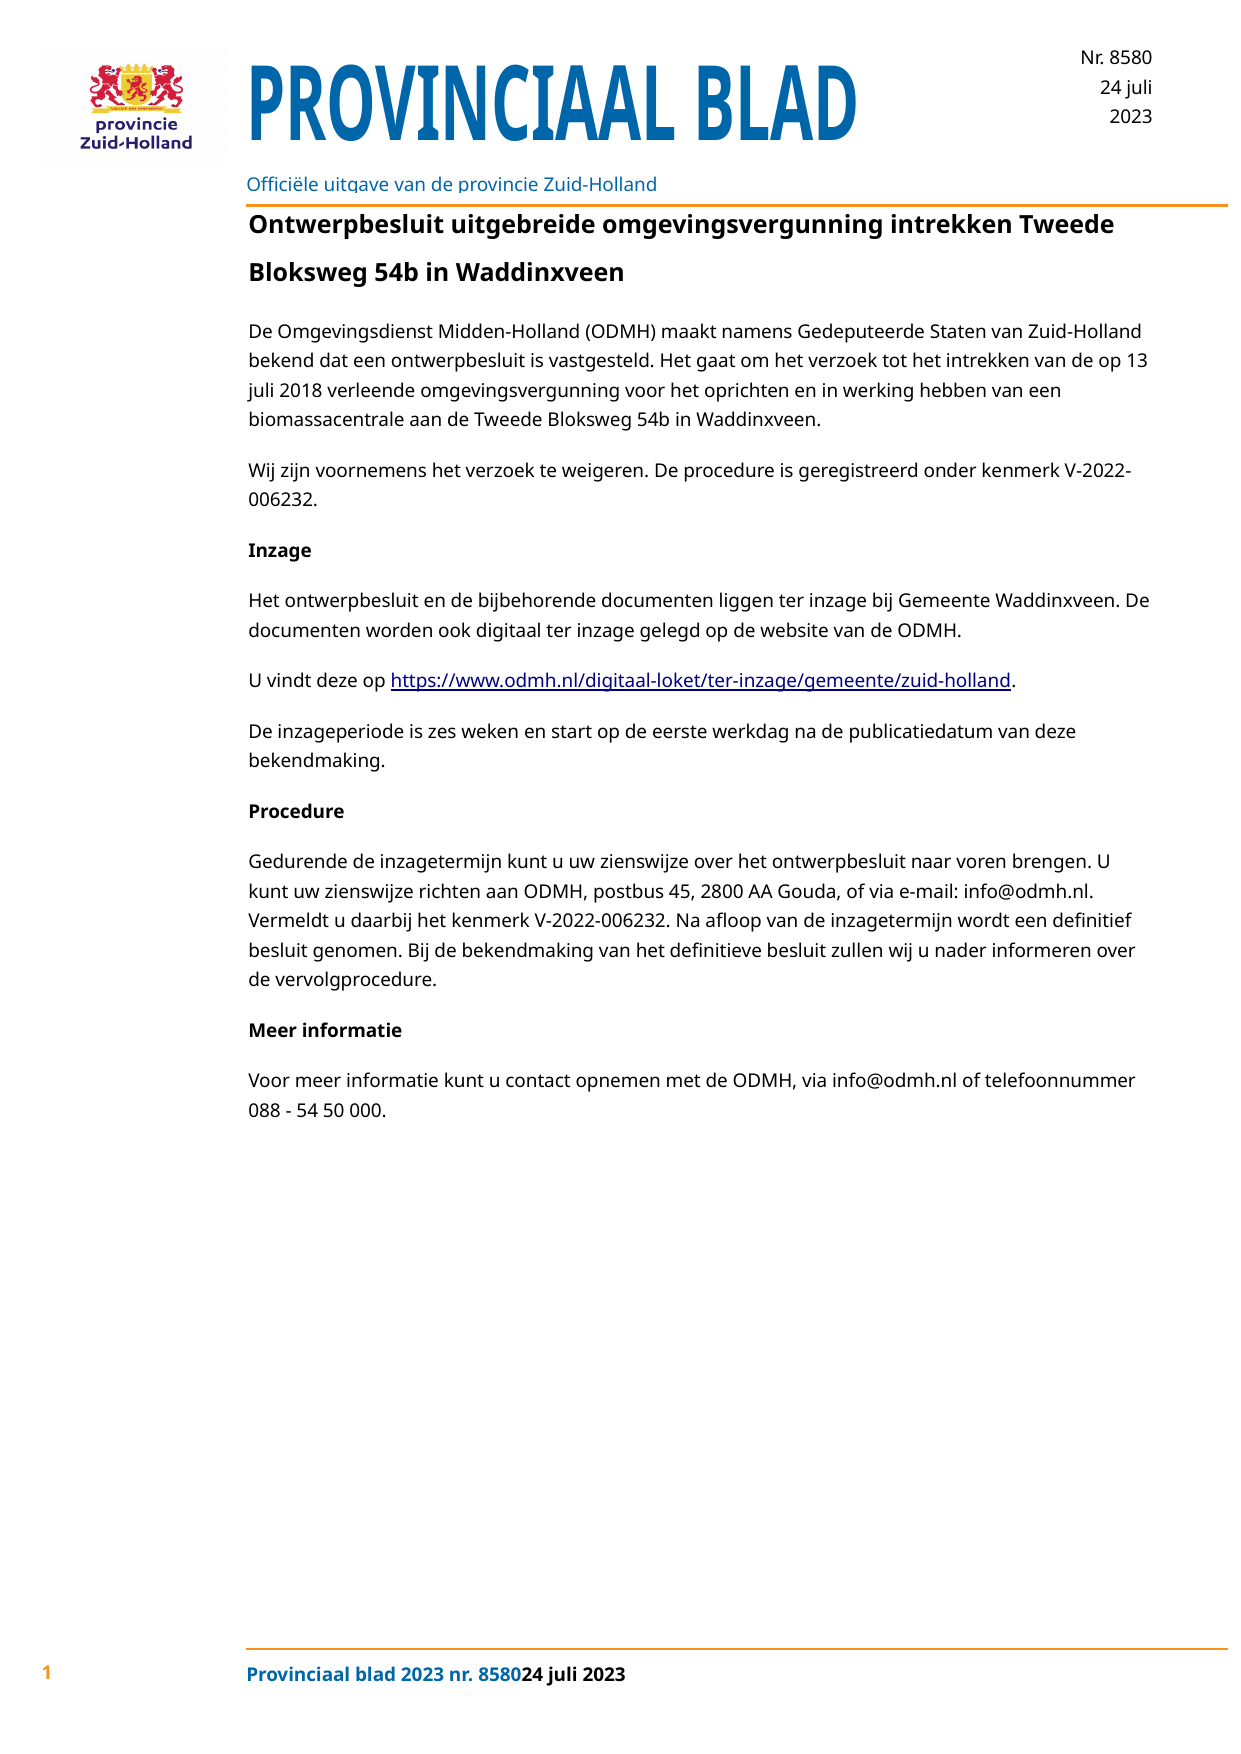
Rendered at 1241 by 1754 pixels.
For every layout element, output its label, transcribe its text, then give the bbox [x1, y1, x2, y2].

text Het ontwerpbesluit en de bijbehorende documenten liggen ter inzage bij Gemeente Waddinxveen. De documenten worden ook digitaal ter inzage gelegd op de website van de ODMH. [248, 587, 1152, 643]
text Voor meer informatie kunt u contact opnemen met de ODMH, via info@odmh.nl of telefoonnummer 088 - 54 50 000. [248, 1067, 1152, 1123]
text U vindt deze op https://www.odmh.nl/digitaal-loket/ter-inzage/gemeente/zuid-holland. [248, 667, 1152, 693]
text Gedurende de inzagetermijn kunt u uw zienswijze over het ontwerpbesluit naar voren brengen. U kunt uw zienswijze richten aan ODMH, postbus 45, 2800 AA Gouda, of via e-mail: info@odmh.nl. Vermeldt u daarbij het kenmerk V-2022-006232. Na afloop van de inzagetermijn wordt een definitief besluit genomen. Bij de bekendmaking van het definitieve besluit zullen wij u nader informeren over de vervolgprocedure. [248, 848, 1152, 992]
text Ontwerpbesluit uitgebreide omgevingsvergunning intrekken Tweede Bloksweg 54b in Waddinxveen [248, 207, 1152, 288]
text Procedure [248, 798, 1152, 824]
text De Omgevingsdienst Midden-Holland (ODMH) maakt namens Gedeputeerde Staten van Zuid-Holland bekend dat een ontwerpbesluit is vastgesteld. Het gaat om het verzoek tot het intrekken van de op 13 juli 2018 verleende omgevingsvergunning voor het oprichten en in werking hebben van een biomassacentrale aan de Tweede Bloksweg 54b in Waddinxveen. [248, 318, 1152, 432]
picture [41, 47, 231, 172]
text Inzage [248, 537, 1152, 563]
text De inzageperiode is zes weken en start op de eerste werkdag na de publicatiedatum van deze bekendmaking. [248, 718, 1152, 773]
text Wij zijn voornemens het verzoek te weigeren. De procedure is geregistreerd onder kenmerk V-2022-006232. [248, 457, 1152, 512]
text Meer informatie [248, 1017, 1152, 1043]
